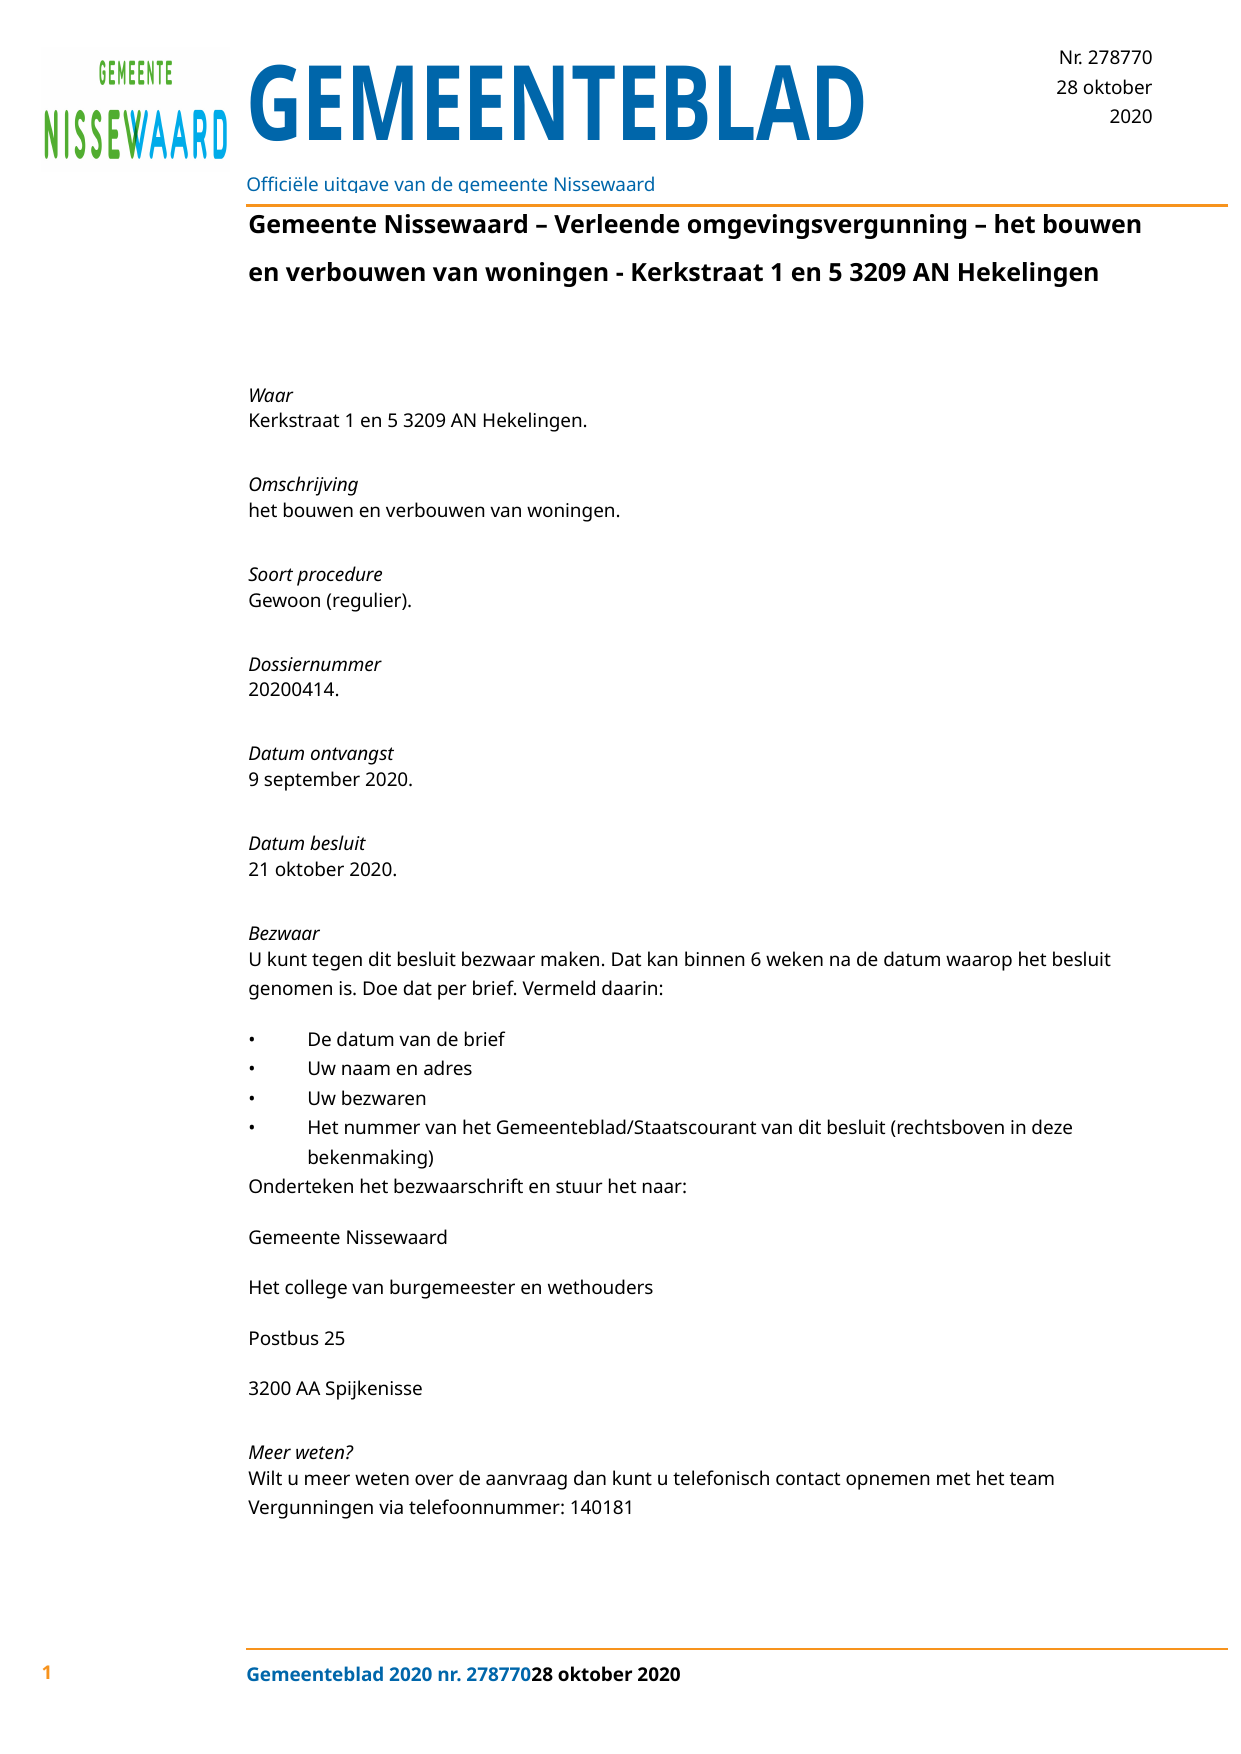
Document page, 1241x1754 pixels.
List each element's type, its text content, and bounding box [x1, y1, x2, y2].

text Postbus 25 [248, 1325, 1152, 1351]
text Gewoon (regulier). [248, 587, 1152, 613]
text Onderteken het bezwaarschrift en stuur het naar: [248, 1174, 1152, 1199]
text Datum besluit [248, 830, 1152, 856]
text Datum ontvangst [248, 741, 1152, 766]
text Omschrijving [248, 472, 1152, 497]
text het bouwen en verbouwen van woningen. [248, 497, 1152, 523]
text 20200414. [248, 677, 1152, 702]
list De datum van de brief [248, 1026, 1152, 1051]
text Gemeente Nissewaard – Verleende omgevingsvergunning – het bouwen en verbouwen van woningen - Kerkstraat 1 en 5 3209 AN Hekelingen [248, 207, 1152, 288]
text Het college van burgemeester en wethouders [248, 1274, 1152, 1300]
text 3200 AA Spijkenisse [248, 1375, 1152, 1401]
text Meer weten? [248, 1439, 1152, 1465]
text 21 oktober 2020. [248, 856, 1152, 882]
list Uw bezwaren [248, 1085, 1152, 1111]
text Wilt u meer weten over de aanvraag dan kunt u telefonisch contact opnemen met het team Vergunningen via telefoonnummer: 140181 [248, 1465, 1152, 1520]
text Waar [248, 382, 1152, 408]
list Het nummer van het Gemeenteblad/Staatscourant van dit besluit (rechtsboven in deze bekenmaking) [248, 1114, 1152, 1170]
picture [41, 47, 231, 172]
text Gemeente Nissewaard [248, 1224, 1152, 1250]
text 9 september 2020. [248, 766, 1152, 792]
text Soort procedure [248, 561, 1152, 587]
text U kunt tegen dit besluit bezwaar maken. Dat kan binnen 6 weken na de datum waarop het besluit genomen is. Doe dat per brief. Vermeld daarin: [248, 946, 1152, 1001]
text Dossiernummer [248, 651, 1152, 677]
text Bezwaar [248, 920, 1152, 946]
text Kerkstraat 1 en 5 3209 AN Hekelingen. [248, 408, 1152, 433]
list Uw naam en adres [248, 1055, 1152, 1081]
